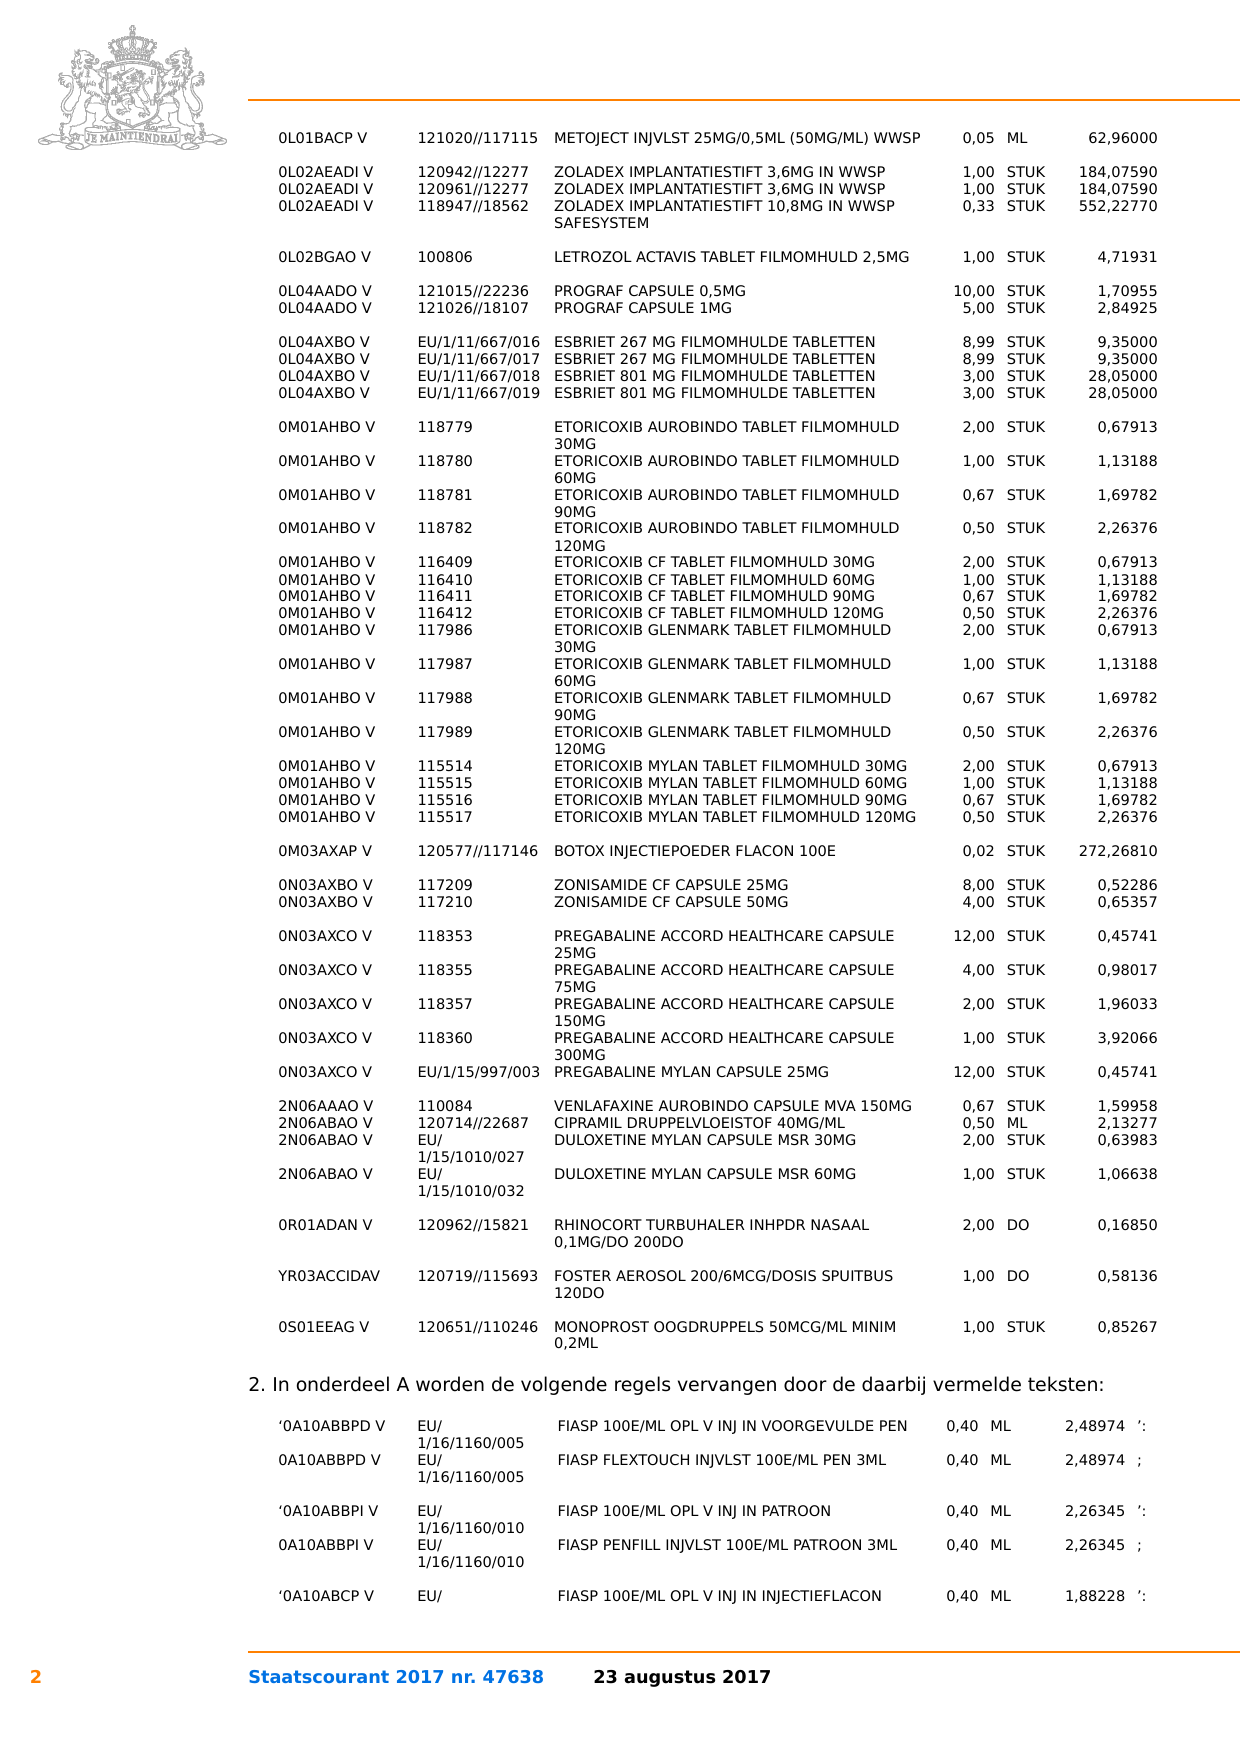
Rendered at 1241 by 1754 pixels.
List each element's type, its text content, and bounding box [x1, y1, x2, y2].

table_cell [940, 1081, 1001, 1098]
table_cell MONOPROST OOGDRUPPELS 50MCG/ML MINIM 0,2ML [548, 1319, 940, 1352]
table_cell [1065, 1301, 1163, 1318]
table_cell STUK [1001, 283, 1065, 300]
table_cell EU/1/11/667/016 [411, 334, 548, 351]
table_cell ETORICOXIB GLENMARK TABLET FILMOMHULD 120MG [548, 724, 940, 758]
table_cell [940, 860, 1001, 877]
table_cell STUK [1001, 1166, 1065, 1199]
table_cell ZONISAMIDE CF CAPSULE 50MG [548, 894, 940, 911]
table_cell 117209 [411, 877, 548, 894]
table_cell PREGABALINE MYLAN CAPSULE 25MG [548, 1064, 940, 1081]
table_cell 62,96000 [1065, 130, 1163, 147]
table_cell 184,07590 [1065, 181, 1163, 198]
table_cell STUK [1001, 368, 1065, 384]
table_cell [411, 232, 548, 249]
table_cell 12,00 [940, 928, 1001, 962]
table_cell [278, 860, 411, 877]
table_cell 118781 [411, 486, 548, 520]
table_cell 117989 [411, 724, 548, 758]
table_cell 0,50 [940, 724, 1001, 758]
table_cell ML [1001, 130, 1065, 147]
table_cell [1131, 1571, 1163, 1588]
table_header ’: [1131, 1418, 1163, 1452]
table_cell 2,00 [940, 622, 1001, 656]
table_cell 117988 [411, 690, 548, 724]
table_cell 120651//110246 [411, 1319, 548, 1352]
table_cell [1001, 317, 1065, 334]
table_cell [411, 1251, 548, 1267]
table_cell 0M01AHBO V [278, 758, 411, 775]
table_cell 2N06ABAO V [278, 1115, 411, 1132]
table_cell 2,26376 [1065, 605, 1163, 622]
table_cell 0,67 [940, 792, 1001, 809]
table_cell 0M01AHBO V [278, 724, 411, 758]
table_cell 1,00 [940, 1030, 1001, 1064]
table_cell 1,69782 [1065, 486, 1163, 520]
table_cell [548, 147, 940, 164]
table_cell ; [1131, 1452, 1163, 1486]
table_cell 0M01AHBO V [278, 571, 411, 588]
table_cell 1,00 [940, 1268, 1001, 1301]
table_cell 0L04AXBO V [278, 351, 411, 368]
table_cell [411, 266, 548, 283]
table_cell 0,45741 [1065, 1064, 1163, 1081]
table_cell EU/1/16/1160/010 [411, 1537, 551, 1571]
table_cell [278, 402, 411, 418]
table_cell 0,40 [926, 1452, 984, 1486]
table_cell ESBRIET 267 MG FILMOMHULDE TABLETTEN [548, 351, 940, 368]
table_cell STUK [1001, 419, 1065, 452]
table_cell [940, 266, 1001, 283]
table_cell 0L04AXBO V [278, 385, 411, 402]
table_cell [548, 1081, 940, 1098]
table_cell 0,52286 [1065, 877, 1163, 894]
table_cell [984, 1486, 1050, 1503]
table_cell 3,00 [940, 368, 1001, 384]
table_cell [1065, 232, 1163, 249]
table_cell ‘0A10ABBPI V [278, 1503, 411, 1537]
table_cell STUK [1001, 690, 1065, 724]
table_cell EU/1/16/1160/005 [411, 1452, 551, 1486]
table_cell ’: [1131, 1503, 1163, 1537]
table_cell 1,69782 [1065, 588, 1163, 605]
table_cell 1,96033 [1065, 996, 1163, 1030]
table_cell 0,67 [940, 486, 1001, 520]
table_cell STUK [1001, 249, 1065, 266]
table_cell 0,40 [926, 1588, 984, 1605]
table_cell YR03ACCIDAV [278, 1268, 411, 1301]
table_header ‘0A10ABBPD V [278, 1418, 411, 1452]
table_cell [1065, 402, 1163, 418]
table_cell 0M01AHBO V [278, 419, 411, 452]
table_cell [940, 232, 1001, 249]
table_cell 1,69782 [1065, 690, 1163, 724]
table_cell 0M01AHBO V [278, 809, 411, 826]
table_cell 0,67913 [1065, 419, 1163, 452]
table_cell [278, 1301, 411, 1318]
table_cell 116410 [411, 571, 548, 588]
table_cell LETROZOL ACTAVIS TABLET FILMOMHULD 2,5MG [548, 249, 940, 266]
table_cell ETORICOXIB CF TABLET FILMOMHULD 60MG [548, 571, 940, 588]
table_cell [1001, 911, 1065, 928]
table_cell 1,13188 [1065, 453, 1163, 486]
table_cell 110084 [411, 1098, 548, 1115]
table_cell PREGABALINE ACCORD HEALTHCARE CAPSULE 150MG [548, 996, 940, 1030]
table_cell 1,00 [940, 571, 1001, 588]
table_cell 0L02BGAO V [278, 249, 411, 266]
table_cell 0M01AHBO V [278, 486, 411, 520]
table_cell 0M01AHBO V [278, 453, 411, 486]
table_cell 0L04AADO V [278, 283, 411, 300]
table_cell 0N03AXCO V [278, 962, 411, 996]
table_cell STUK [1001, 1098, 1065, 1115]
table_cell [278, 317, 411, 334]
table_cell 1,06638 [1065, 1166, 1163, 1199]
table_cell 118357 [411, 996, 548, 1030]
table_cell ETORICOXIB GLENMARK TABLET FILMOMHULD 30MG [548, 622, 940, 656]
table_cell [411, 402, 548, 418]
table_cell 117986 [411, 622, 548, 656]
table_cell 0,85267 [1065, 1319, 1163, 1352]
table_cell [278, 826, 411, 843]
table_cell 0A10ABBPD V [278, 1452, 411, 1486]
table_cell 8,00 [940, 877, 1001, 894]
table_cell FIASP 100E/ML OPL V INJ IN INJECTIEFLACON [551, 1588, 926, 1605]
table_cell CIPRAMIL DRUPPELVLOEISTOF 40MG/ML [548, 1115, 940, 1132]
table_cell ETORICOXIB MYLAN TABLET FILMOMHULD 90MG [548, 792, 940, 809]
table_cell 0L04AADO V [278, 300, 411, 317]
table_cell STUK [1001, 877, 1065, 894]
table_cell 4,00 [940, 894, 1001, 911]
table_cell 1,88228 [1050, 1588, 1131, 1605]
table_cell 2,26376 [1065, 724, 1163, 758]
table_cell STUK [1001, 554, 1065, 571]
table_cell 0,58136 [1065, 1268, 1163, 1301]
table_header 2,48974 [1050, 1418, 1131, 1452]
table_cell 120942//12277 [411, 164, 548, 181]
table_cell STUK [1001, 181, 1065, 198]
table_cell 116412 [411, 605, 548, 622]
table_cell 9,35000 [1065, 334, 1163, 351]
table_cell [1065, 911, 1163, 928]
table_cell 0,67 [940, 1098, 1001, 1115]
table_cell 120961//12277 [411, 181, 548, 198]
table_cell [278, 911, 411, 928]
table_cell 12,00 [940, 1064, 1001, 1081]
table_cell [551, 1486, 926, 1503]
table_cell STUK [1001, 792, 1065, 809]
table_cell [940, 402, 1001, 418]
table_cell [278, 1200, 411, 1217]
table_header ML [984, 1418, 1050, 1452]
table_cell 0,50 [940, 605, 1001, 622]
table_cell ETORICOXIB CF TABLET FILMOMHULD 120MG [548, 605, 940, 622]
table_cell [551, 1571, 926, 1588]
table_cell 1,00 [940, 1166, 1001, 1199]
table_cell [411, 1301, 548, 1318]
table_cell [1001, 860, 1065, 877]
table_cell 0,45741 [1065, 928, 1163, 962]
table_cell EU/1/11/667/018 [411, 368, 548, 384]
table_cell 0,67 [940, 588, 1001, 605]
table_cell 0M01AHBO V [278, 690, 411, 724]
table_cell STUK [1001, 622, 1065, 656]
table_cell [1065, 266, 1163, 283]
table_cell 0R01ADAN V [278, 1217, 411, 1251]
table_cell [940, 1251, 1001, 1267]
table_cell 2,26345 [1050, 1537, 1131, 1571]
table_cell ETORICOXIB MYLAN TABLET FILMOMHULD 120MG [548, 809, 940, 826]
table_cell STUK [1001, 962, 1065, 996]
table_cell 0N03AXCO V [278, 1030, 411, 1064]
table_cell 0M01AHBO V [278, 656, 411, 690]
table_cell [1001, 1251, 1065, 1267]
table_cell 0,16850 [1065, 1217, 1163, 1251]
table_cell 121020//117115 [411, 130, 548, 147]
table_cell 1,00 [940, 453, 1001, 486]
table_cell [278, 1486, 411, 1503]
table_cell ETORICOXIB GLENMARK TABLET FILMOMHULD 90MG [548, 690, 940, 724]
table_cell 8,99 [940, 351, 1001, 368]
table_cell [926, 1486, 984, 1503]
table_cell 1,00 [940, 1319, 1001, 1352]
table_cell [548, 911, 940, 928]
table_cell 0M01AHBO V [278, 554, 411, 571]
table_cell 0M01AHBO V [278, 775, 411, 792]
table_cell FIASP FLEXTOUCH INJVLST 100E/ML PEN 3ML [551, 1452, 926, 1486]
table_cell ML [1001, 1115, 1065, 1132]
table_cell STUK [1001, 843, 1065, 860]
table_cell PREGABALINE ACCORD HEALTHCARE CAPSULE 75MG [548, 962, 940, 996]
table_cell ESBRIET 801 MG FILMOMHULDE TABLETTEN [548, 368, 940, 384]
table_cell 120719//115693 [411, 1268, 548, 1301]
table_cell STUK [1001, 164, 1065, 181]
table_cell 2N06ABAO V [278, 1132, 411, 1166]
table_cell 0,05 [940, 130, 1001, 147]
table_cell 118782 [411, 520, 548, 554]
table_cell 0,50 [940, 1115, 1001, 1132]
table_cell ESBRIET 267 MG FILMOMHULDE TABLETTEN [548, 334, 940, 351]
table_cell 0,40 [926, 1503, 984, 1537]
table_cell [411, 1200, 548, 1217]
table_cell [411, 826, 548, 843]
table_cell STUK [1001, 775, 1065, 792]
table_cell 0L04AXBO V [278, 368, 411, 384]
table_cell 115516 [411, 792, 548, 809]
table_cell STUK [1001, 300, 1065, 317]
table_cell 10,00 [940, 283, 1001, 300]
picture [38, 25, 227, 150]
table_cell VENLAFAXINE AUROBINDO CAPSULE MVA 150MG [548, 1098, 940, 1115]
table_cell [411, 1081, 548, 1098]
table_cell ZONISAMIDE CF CAPSULE 25MG [548, 877, 940, 894]
table_cell 118353 [411, 928, 548, 962]
table_cell 116409 [411, 554, 548, 571]
table_cell 0M01AHBO V [278, 792, 411, 809]
table_cell [548, 1251, 940, 1267]
table_cell [1065, 147, 1163, 164]
table_cell 2,00 [940, 758, 1001, 775]
table_cell [1065, 1200, 1163, 1217]
table_cell [411, 860, 548, 877]
table_cell FIASP PENFILL INJVLST 100E/ML PATROON 3ML [551, 1537, 926, 1571]
table_cell ML [984, 1588, 1050, 1605]
table_cell [940, 911, 1001, 928]
table_cell 28,05000 [1065, 385, 1163, 402]
table_cell 0N03AXCO V [278, 996, 411, 1030]
table_cell 0,67913 [1065, 758, 1163, 775]
table_cell [1001, 1200, 1065, 1217]
table_cell [278, 1571, 411, 1588]
table_cell [548, 826, 940, 843]
table_cell DO [1001, 1217, 1065, 1251]
table_cell [1001, 1301, 1065, 1318]
table_cell ’: [1131, 1588, 1163, 1605]
table_cell STUK [1001, 894, 1065, 911]
table_cell [940, 147, 1001, 164]
table_cell 2,26376 [1065, 809, 1163, 826]
table_cell 1,13188 [1065, 571, 1163, 588]
table_cell ESBRIET 801 MG FILMOMHULDE TABLETTEN [548, 385, 940, 402]
table_cell STUK [1001, 351, 1065, 368]
table_cell STUK [1001, 453, 1065, 486]
table_cell 1,69782 [1065, 792, 1163, 809]
table_cell 0N03AXCO V [278, 928, 411, 962]
table_cell [940, 826, 1001, 843]
table_cell ZOLADEX IMPLANTATIESTIFT 3,6MG IN WWSP [548, 181, 940, 198]
table_cell [548, 317, 940, 334]
table_cell 0N03AXBO V [278, 877, 411, 894]
table_cell [984, 1571, 1050, 1588]
table_cell FOSTER AEROSOL 200/6MCG/DOSIS SPUITBUS 120DO [548, 1268, 940, 1301]
table_cell 8,99 [940, 334, 1001, 351]
table_cell [278, 147, 411, 164]
table_cell STUK [1001, 1132, 1065, 1166]
table_cell [548, 1200, 940, 1217]
table_cell 2,00 [940, 554, 1001, 571]
table_cell 0L02AEADI V [278, 164, 411, 181]
table_cell [278, 1081, 411, 1098]
table_cell ML [984, 1537, 1050, 1571]
table_cell 2,00 [940, 996, 1001, 1030]
table_cell [278, 1251, 411, 1267]
table_cell 116411 [411, 588, 548, 605]
table_cell 2,00 [940, 1217, 1001, 1251]
table_cell 0,50 [940, 520, 1001, 554]
table_cell EU/1/15/1010/032 [411, 1166, 548, 1199]
table_cell 0,67913 [1065, 622, 1163, 656]
table_cell ZOLADEX IMPLANTATIESTIFT 3,6MG IN WWSP [548, 164, 940, 181]
table_cell ETORICOXIB MYLAN TABLET FILMOMHULD 30MG [548, 758, 940, 775]
table_cell 0L01BACP V [278, 130, 411, 147]
table_cell STUK [1001, 809, 1065, 826]
table_cell DULOXETINE MYLAN CAPSULE MSR 30MG [548, 1132, 940, 1166]
table_cell 1,13188 [1065, 656, 1163, 690]
table_cell ETORICOXIB CF TABLET FILMOMHULD 30MG [548, 554, 940, 571]
table_cell EU/1/15/1010/027 [411, 1132, 548, 1166]
table_cell 2,26376 [1065, 520, 1163, 554]
table_cell 115514 [411, 758, 548, 775]
table_cell 0,33 [940, 198, 1001, 232]
table_cell [1065, 826, 1163, 843]
table_cell [1065, 860, 1163, 877]
table_cell [548, 860, 940, 877]
table_cell 1,00 [940, 249, 1001, 266]
table_cell ETORICOXIB AUROBINDO TABLET FILMOMHULD 90MG [548, 486, 940, 520]
table_cell 4,71931 [1065, 249, 1163, 266]
table_cell [940, 317, 1001, 334]
table_cell RHINOCORT TURBUHALER INHPDR NASAAL 0,1MG/DO 200DO [548, 1217, 940, 1251]
table_cell [940, 1301, 1001, 1318]
table_cell STUK [1001, 520, 1065, 554]
table_cell 120577//117146 [411, 843, 548, 860]
table_cell 0L04AXBO V [278, 334, 411, 351]
table_cell [411, 317, 548, 334]
table_cell 0S01EEAG V [278, 1319, 411, 1352]
table_cell 121026//18107 [411, 300, 548, 317]
table_cell 118355 [411, 962, 548, 996]
table_header EU/1/16/1160/005 [411, 1418, 551, 1452]
table_cell ETORICOXIB AUROBINDO TABLET FILMOMHULD 60MG [548, 453, 940, 486]
table_cell 117210 [411, 894, 548, 911]
table_cell PREGABALINE ACCORD HEALTHCARE CAPSULE 25MG [548, 928, 940, 962]
table_cell STUK [1001, 1030, 1065, 1064]
table_cell [1065, 317, 1163, 334]
table_cell 1,13188 [1065, 775, 1163, 792]
table_cell 115515 [411, 775, 548, 792]
table_cell [1001, 402, 1065, 418]
table_cell 0L02AEADI V [278, 198, 411, 232]
table_cell 1,70955 [1065, 283, 1163, 300]
table_cell 100806 [411, 249, 548, 266]
table_cell [411, 1486, 551, 1503]
table_cell [1001, 826, 1065, 843]
table_cell [1001, 266, 1065, 283]
table_cell EU/1/11/667/019 [411, 385, 548, 402]
table_cell EU/1/16/1160/010 [411, 1503, 551, 1537]
table_cell STUK [1001, 1319, 1065, 1352]
table_cell 9,35000 [1065, 351, 1163, 368]
table_cell STUK [1001, 571, 1065, 588]
table_cell 3,92066 [1065, 1030, 1163, 1064]
table_cell [1131, 1486, 1163, 1503]
table_cell ETORICOXIB CF TABLET FILMOMHULD 90MG [548, 588, 940, 605]
table_cell ETORICOXIB AUROBINDO TABLET FILMOMHULD 30MG [548, 419, 940, 452]
table_cell STUK [1001, 605, 1065, 622]
table_cell 0M01AHBO V [278, 520, 411, 554]
table_cell STUK [1001, 656, 1065, 690]
table_cell 120714//22687 [411, 1115, 548, 1132]
table_cell 118947//18562 [411, 198, 548, 232]
table_cell STUK [1001, 486, 1065, 520]
table_cell 0N03AXBO V [278, 894, 411, 911]
table_cell [1065, 1081, 1163, 1098]
table_cell 184,07590 [1065, 164, 1163, 181]
table_cell STUK [1001, 334, 1065, 351]
table_cell 120962//15821 [411, 1217, 548, 1251]
table_cell 5,00 [940, 300, 1001, 317]
table_cell EU/ [411, 1588, 551, 1605]
table_cell STUK [1001, 758, 1065, 775]
table_cell 0A10ABBPI V [278, 1537, 411, 1571]
table_cell STUK [1001, 996, 1065, 1030]
table_cell EU/1/15/997/003 [411, 1064, 548, 1081]
table_cell 2,13277 [1065, 1115, 1163, 1132]
table_cell [926, 1571, 984, 1588]
table_cell METOJECT INJVLST 25MG/0,5ML (50MG/ML) WWSP [548, 130, 940, 147]
table_cell ETORICOXIB MYLAN TABLET FILMOMHULD 60MG [548, 775, 940, 792]
table_cell 1,59958 [1065, 1098, 1163, 1115]
table_cell [1050, 1571, 1131, 1588]
table_cell 4,00 [940, 962, 1001, 996]
table_cell PROGRAF CAPSULE 0,5MG [548, 283, 940, 300]
table_header FIASP 100E/ML OPL V INJ IN VOORGEVULDE PEN [551, 1418, 926, 1452]
table_cell 118360 [411, 1030, 548, 1064]
table_cell [548, 266, 940, 283]
table_cell ETORICOXIB AUROBINDO TABLET FILMOMHULD 120MG [548, 520, 940, 554]
table_cell 0,67 [940, 690, 1001, 724]
table_cell STUK [1001, 724, 1065, 758]
table_cell [278, 232, 411, 249]
table_cell 28,05000 [1065, 368, 1163, 384]
table_cell 0N03AXCO V [278, 1064, 411, 1081]
table_cell [411, 911, 548, 928]
table_cell PROGRAF CAPSULE 1MG [548, 300, 940, 317]
table_cell [548, 232, 940, 249]
table_cell 121015//22236 [411, 283, 548, 300]
table_cell STUK [1001, 1064, 1065, 1081]
table_cell STUK [1001, 928, 1065, 962]
table_cell [1001, 147, 1065, 164]
table_cell 1,00 [940, 164, 1001, 181]
table_cell ML [984, 1452, 1050, 1486]
table_cell 2,00 [940, 1132, 1001, 1166]
text 2. In onderdeel A worden de volgende regels vervangen door de daarbij vermelde teksten: [248, 1374, 1163, 1396]
table_cell 2N06AAAO V [278, 1098, 411, 1115]
table_cell 0,67913 [1065, 554, 1163, 571]
table_cell 0,65357 [1065, 894, 1163, 911]
table_cell 0,98017 [1065, 962, 1163, 996]
table_cell ‘0A10ABCP V [278, 1588, 411, 1605]
table_cell [1001, 1081, 1065, 1098]
table_cell 552,22770 [1065, 198, 1163, 232]
table_cell [278, 266, 411, 283]
table_cell 118779 [411, 419, 548, 452]
table_cell ZOLADEX IMPLANTATIESTIFT 10,8MG IN WWSP SAFESYSTEM [548, 198, 940, 232]
table_cell 115517 [411, 809, 548, 826]
table_cell STUK [1001, 385, 1065, 402]
table_cell 2,26345 [1050, 1503, 1131, 1537]
table_cell 0M01AHBO V [278, 605, 411, 622]
table_cell 2,84925 [1065, 300, 1163, 317]
table_cell FIASP 100E/ML OPL V INJ IN PATROON [551, 1503, 926, 1537]
table_cell DO [1001, 1268, 1065, 1301]
table_cell 1,00 [940, 775, 1001, 792]
table_cell STUK [1001, 198, 1065, 232]
table_cell 0M01AHBO V [278, 622, 411, 656]
table_cell [1065, 1251, 1163, 1267]
table_cell 0,02 [940, 843, 1001, 860]
table_cell [940, 1200, 1001, 1217]
table_cell 118780 [411, 453, 548, 486]
table_cell 0L02AEADI V [278, 181, 411, 198]
table_cell [411, 1571, 551, 1588]
table_cell 1,00 [940, 656, 1001, 690]
table_cell STUK [1001, 588, 1065, 605]
table_cell 1,00 [940, 181, 1001, 198]
table_cell 0M03AXAP V [278, 843, 411, 860]
table_cell [548, 402, 940, 418]
table_cell 0,63983 [1065, 1132, 1163, 1166]
table_cell DULOXETINE MYLAN CAPSULE MSR 60MG [548, 1166, 940, 1199]
table_cell 2N06ABAO V [278, 1166, 411, 1199]
table_cell 2,00 [940, 419, 1001, 452]
table_cell 0,50 [940, 809, 1001, 826]
table_cell [1050, 1486, 1131, 1503]
table_cell 3,00 [940, 385, 1001, 402]
table_cell BOTOX INJECTIEPOEDER FLACON 100E [548, 843, 940, 860]
table_cell [411, 147, 548, 164]
table_cell [548, 1301, 940, 1318]
table_cell 0M01AHBO V [278, 588, 411, 605]
table_cell PREGABALINE ACCORD HEALTHCARE CAPSULE 300MG [548, 1030, 940, 1064]
table_cell ETORICOXIB GLENMARK TABLET FILMOMHULD 60MG [548, 656, 940, 690]
table_cell 0,40 [926, 1537, 984, 1571]
table_cell EU/1/11/667/017 [411, 351, 548, 368]
table_cell 272,26810 [1065, 843, 1163, 860]
table_cell [1001, 232, 1065, 249]
table_cell ML [984, 1503, 1050, 1537]
table_header 0,40 [926, 1418, 984, 1452]
table_cell ; [1131, 1537, 1163, 1571]
table_cell 2,48974 [1050, 1452, 1131, 1486]
table_cell 117987 [411, 656, 548, 690]
